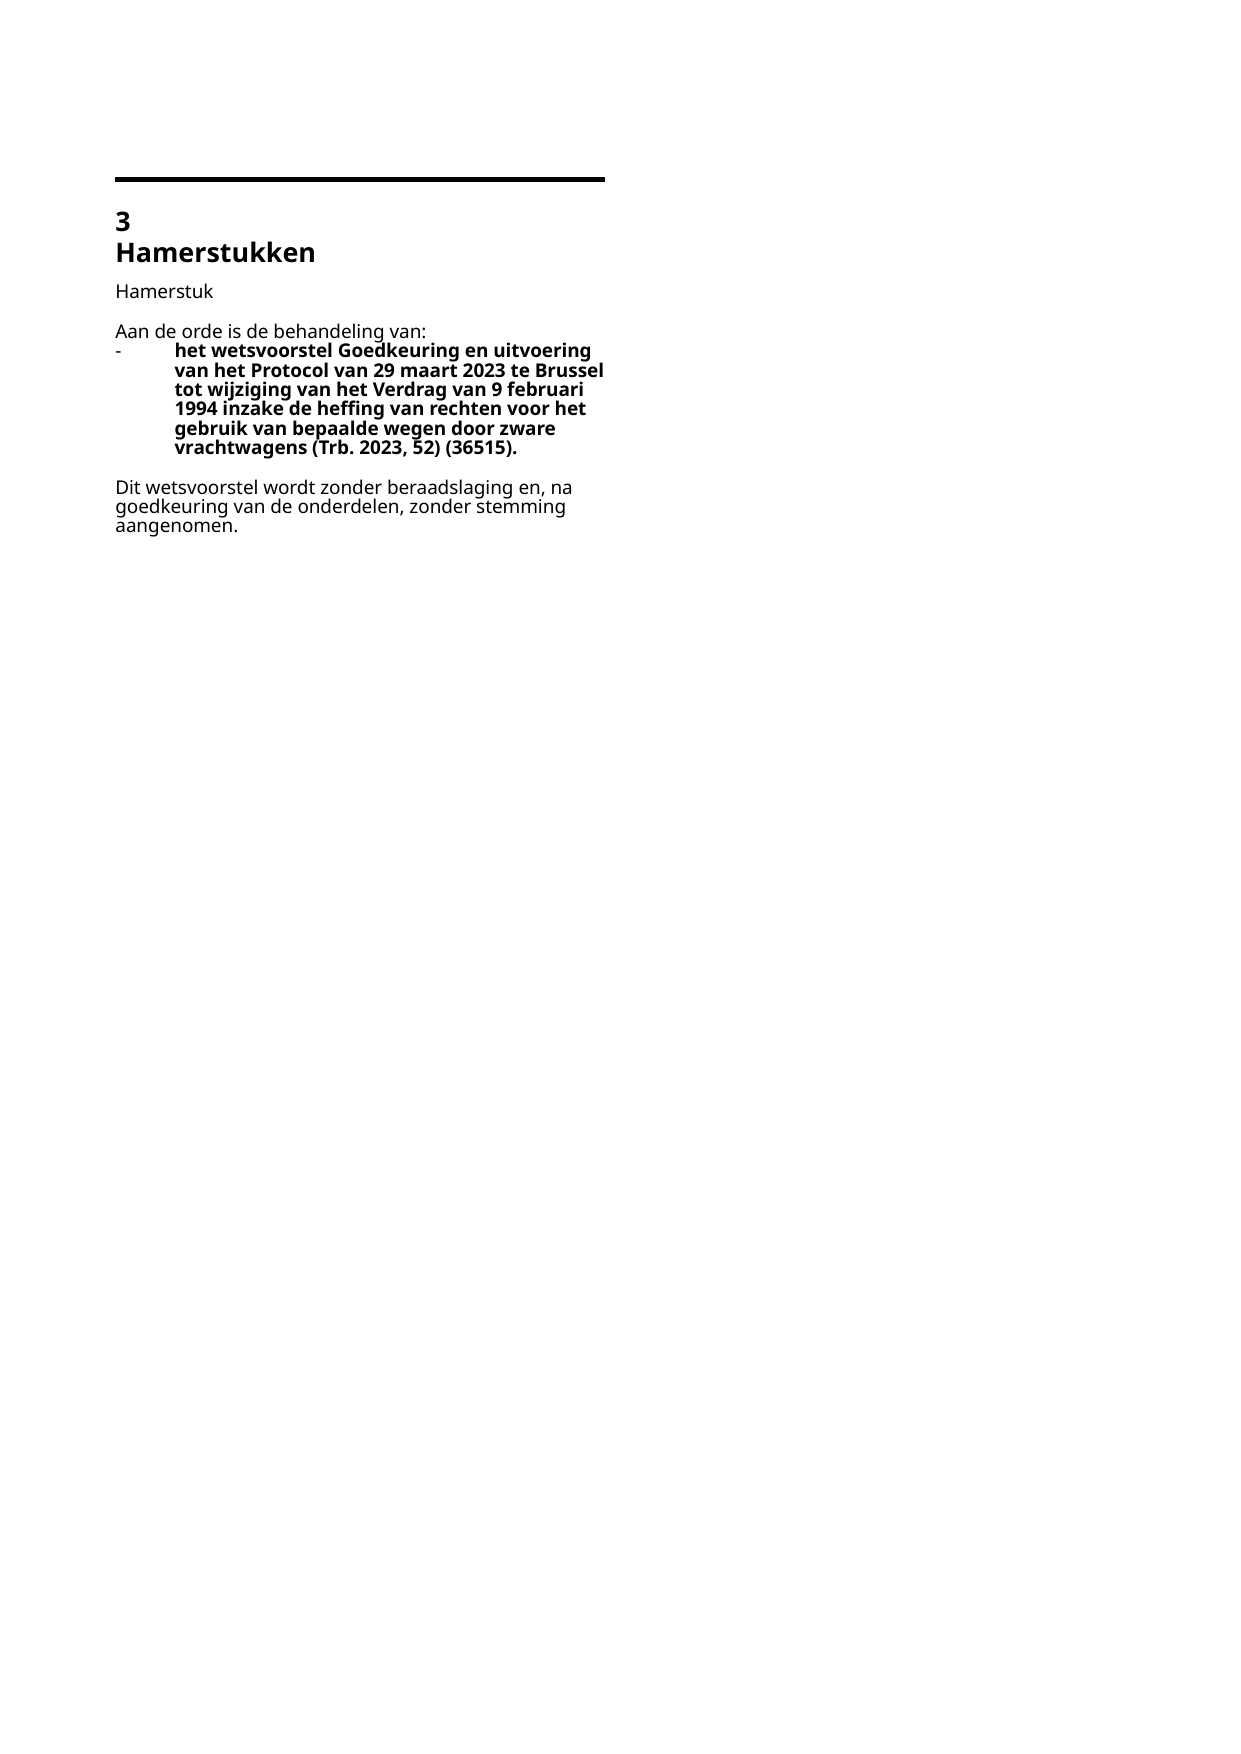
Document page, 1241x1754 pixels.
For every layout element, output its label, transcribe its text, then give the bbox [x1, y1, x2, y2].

text Hamerstuk [115, 283, 605, 302]
list het wetsvoorstel Goedkeuring en uitvoering van het Protocol van 29 maart 2023 te Brussel tot wijziging van het Verdrag van 9 februari 1994 inzake de heffing van rechten voor het gebruik van bepaalde wegen door zware vrachtwagens (Trb. 2023, 52) (36515). [115, 342, 605, 458]
text Dit wetsvoorstel wordt zonder beraadslaging en, na goedkeuring van de onderdelen, zonder stemming aangenomen. [115, 479, 605, 537]
text 3 [115, 203, 605, 239]
text Aan de orde is de behandeling van: [115, 323, 605, 342]
text Hamerstukken [115, 239, 605, 283]
